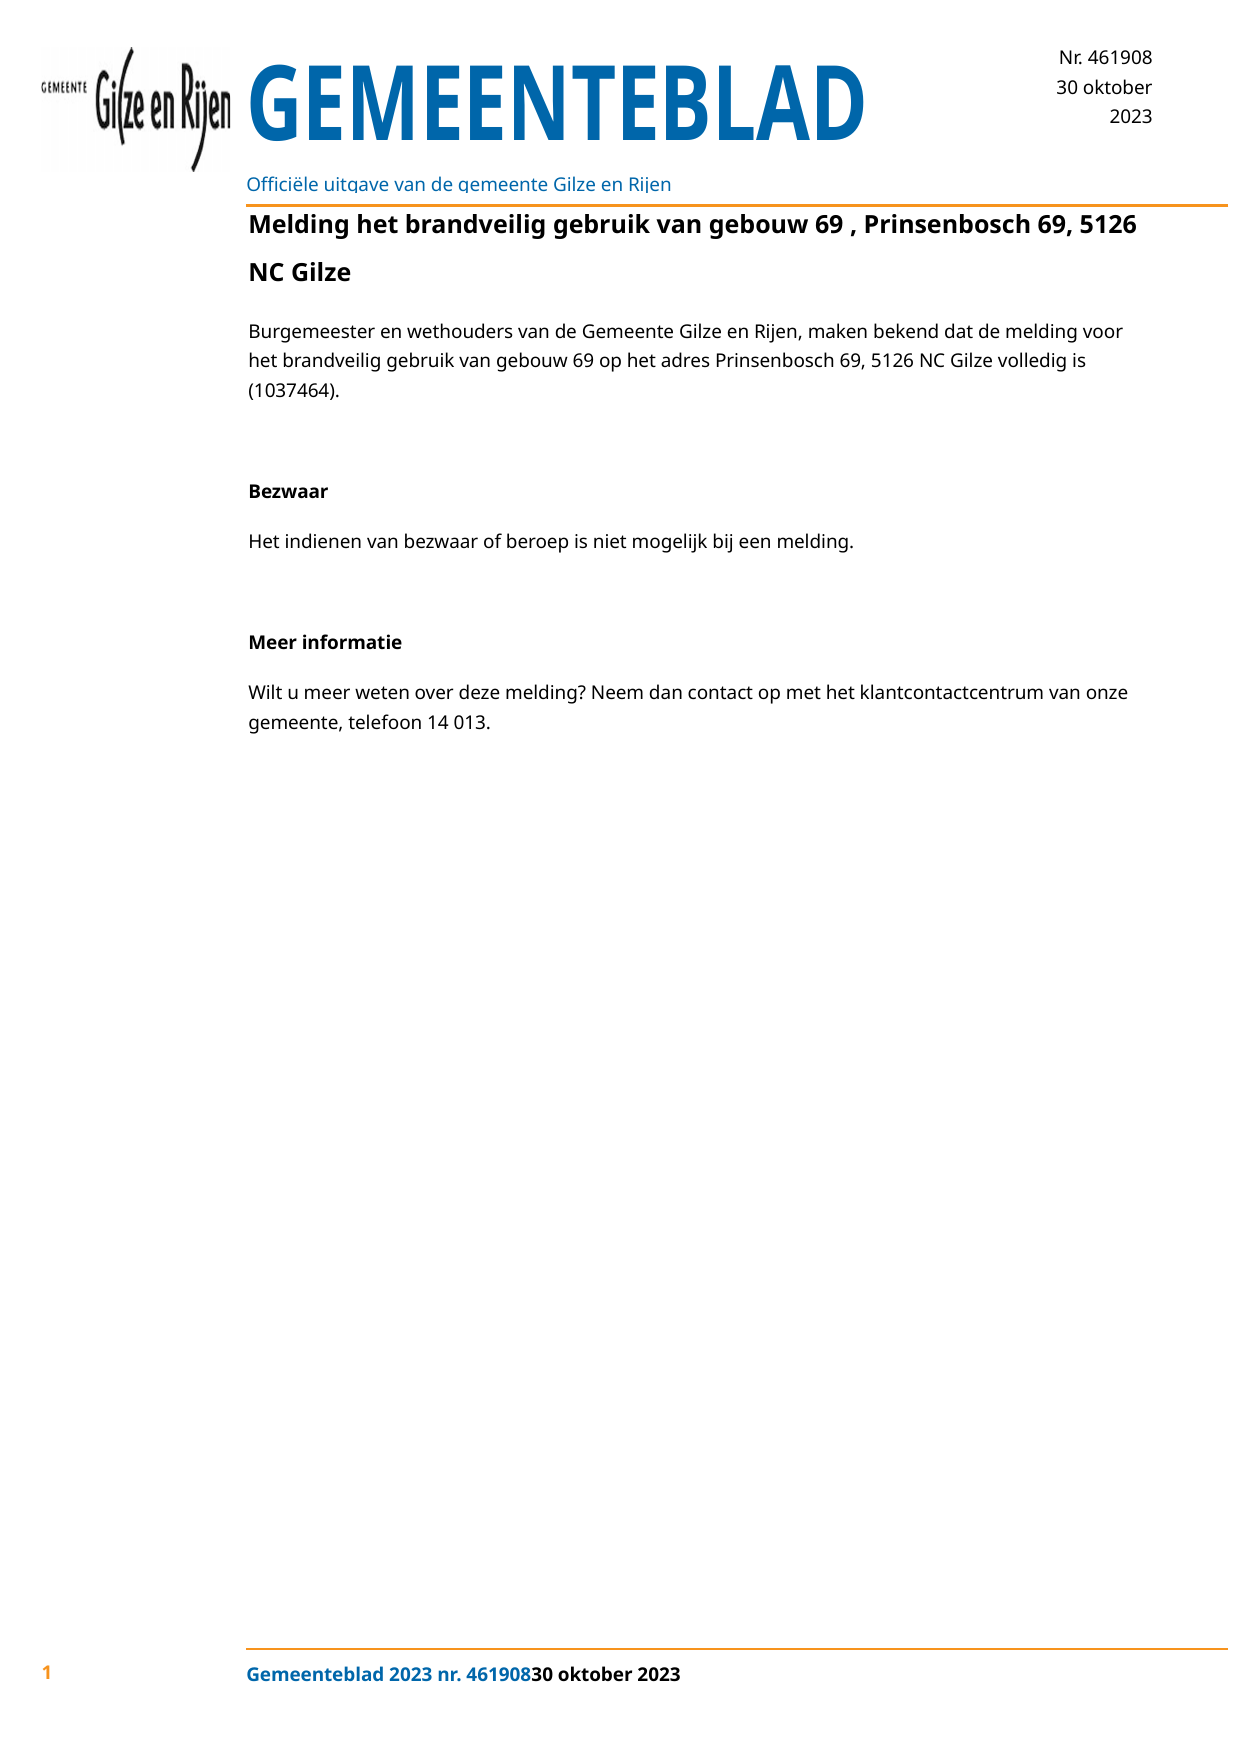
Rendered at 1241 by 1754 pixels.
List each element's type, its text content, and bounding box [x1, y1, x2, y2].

text Meer informatie [248, 629, 1152, 655]
text Burgemeester en wethouders van de Gemeente Gilze en Rijen, maken bekend dat de melding voor het brandveilig gebruik van gebouw 69 op het adres Prinsenbosch 69, 5126 NC Gilze volledig is (1037464). [248, 318, 1152, 403]
text Wilt u meer weten over deze melding? Neem dan contact op met het klantcontactcentrum van onze gemeente, telefoon 14 013. [248, 679, 1152, 735]
picture [41, 47, 231, 172]
text Bezwaar [248, 478, 1152, 504]
text Melding het brandveilig gebruik van gebouw 69 , Prinsenbosch 69, 5126 NC Gilze [248, 207, 1152, 288]
text Het indienen van bezwaar of beroep is niet mogelijk bij een melding. [248, 528, 1152, 554]
